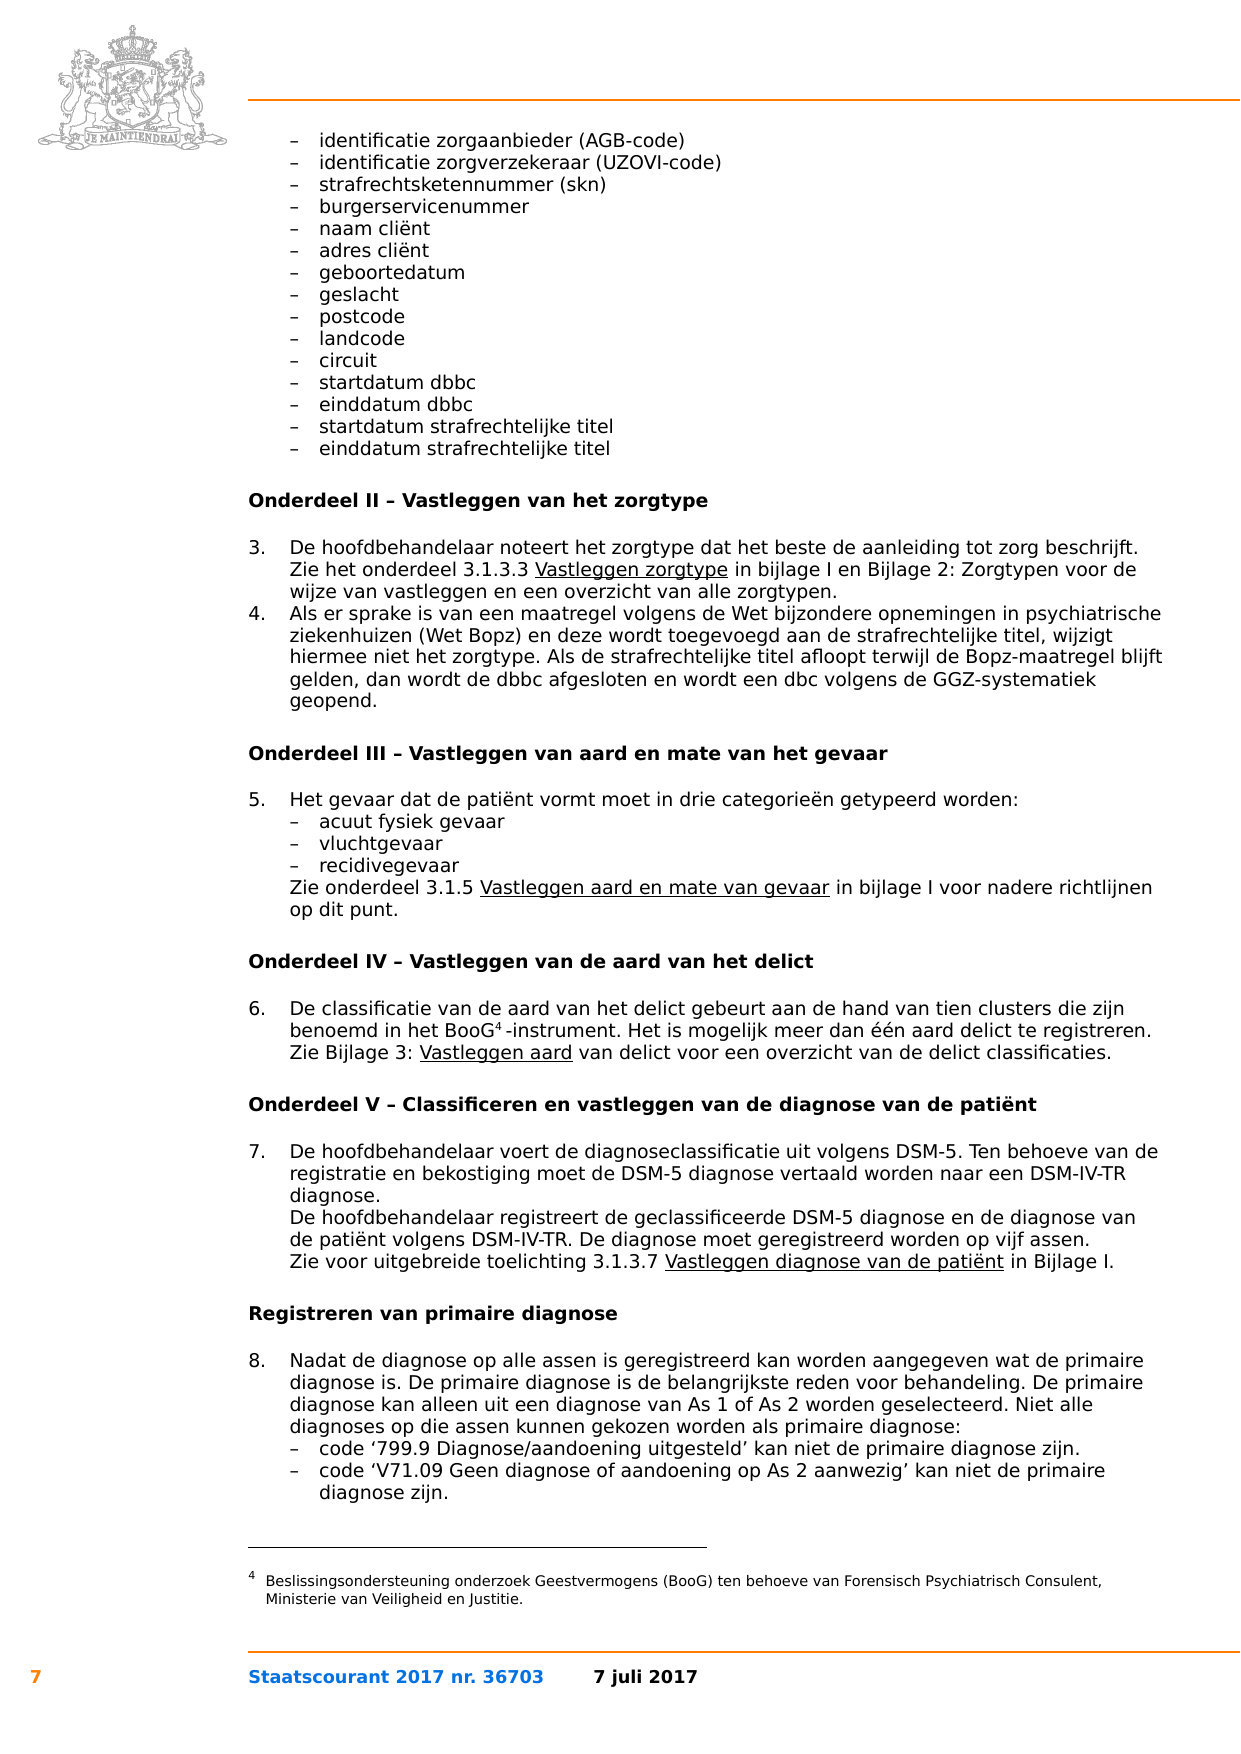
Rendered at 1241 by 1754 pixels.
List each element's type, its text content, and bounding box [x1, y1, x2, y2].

subtitle Onderdeel II – Vastleggen van het zorgtype [248, 489, 1163, 512]
text Zie onderdeel 3.1.5 Vastleggen aard en mate van gevaar in bijlage I voor nadere richtlijnen op dit punt. [289, 877, 1163, 921]
text Beslissingsondersteuning onderzoek Geestvermogens (BooG) ten behoeve van Forensisch Psychiatrisch Consulent, Ministerie van Veiligheid en Justitie. [248, 1569, 1163, 1608]
text – postcode [289, 306, 1163, 328]
text – circuit [289, 350, 1163, 372]
text 8. Nadat de diagnose op alle assen is geregistreerd kan worden aangegeven wat de primaire diagnose is. De primaire diagnose is de belangrijkste reden voor behandeling. De primaire diagnose kan alleen uit een diagnose van As 1 of As 2 worden geselecteerd. Niet alle diagnoses op die assen kunnen gekozen worden als primaire diagnose: [248, 1350, 1163, 1438]
text – adres cliënt [289, 240, 1163, 262]
text – startdatum dbbc [289, 372, 1163, 394]
subtitle Onderdeel IV – Vastleggen van de aard van het delict [248, 951, 1163, 973]
text 6. De classificatie van de aard van het delict gebeurt aan de hand van tien clusters die zijn benoemd in het BooG-instrument. Het is mogelijk meer dan één aard delict te registreren. [248, 998, 1163, 1042]
text – strafrechtsketennummer (skn) [289, 174, 1163, 196]
text 7. De hoofdbehandelaar voert de diagnoseclassificatie uit volgens DSM-5. Ten behoeve van de registratie en bekostiging moet de DSM-5 diagnose vertaald worden naar een DSM-IV-TR diagnose. [248, 1141, 1163, 1207]
text – geslacht [289, 284, 1163, 306]
text – naam cliënt [289, 218, 1163, 240]
text – code ‘799.9 Diagnose/aandoening uitgesteld’ kan niet de primaire diagnose zijn. [289, 1438, 1163, 1460]
text Zie het onderdeel 3.1.3.3 Vastleggen zorgtype in bijlage I en Bijlage 2: Zorgtypen voor de wijze van vastleggen en een overzicht van alle zorgtypen. [289, 558, 1163, 602]
text – vluchtgevaar [289, 833, 1163, 855]
text Zie Bijlage 3: Vastleggen aard van delict voor een overzicht van de delict classificaties. [289, 1042, 1163, 1064]
text – recidivegevaar [289, 855, 1163, 877]
subtitle Registreren van primaire diagnose [248, 1303, 1163, 1325]
text De hoofdbehandelaar registreert de geclassificeerde DSM-5 diagnose en de diagnose van de patiënt volgens DSM-IV-TR. De diagnose moet geregistreerd worden op vijf assen. [289, 1207, 1163, 1251]
text – acuut fysiek gevaar [289, 811, 1163, 833]
subtitle Onderdeel III – Vastleggen van aard en mate van het gevaar [248, 742, 1163, 764]
picture [38, 25, 227, 150]
text 5. Het gevaar dat de patiënt vormt moet in drie categorieën getypeerd worden: [248, 789, 1163, 811]
text – einddatum strafrechtelijke titel [289, 438, 1163, 459]
text 4. Als er sprake is van een maatregel volgens de Wet bijzondere opnemingen in psychiatrische ziekenhuizen (Wet Bopz) en deze wordt toegevoegd aan de strafrechtelijke titel, wijzigt hiermee niet het zorgtype. Als de strafrechtelijke titel afloopt terwijl de Bopz-maatregel blijft gelden, dan wordt de dbbc afgesloten en wordt een dbc volgens de GGZ-systematiek geopend. [248, 602, 1163, 712]
text – identificatie zorgverzekeraar (UZOVI-code) [289, 152, 1163, 174]
text – geboortedatum [289, 262, 1163, 284]
text – landcode [289, 328, 1163, 350]
text Zie voor uitgebreide toelichting 3.1.3.7 Vastleggen diagnose van de patiënt in Bijlage I. [289, 1251, 1163, 1273]
text – einddatum dbbc [289, 394, 1163, 416]
subtitle Onderdeel V – Classificeren en vastleggen van de diagnose van de patiënt [248, 1094, 1163, 1116]
text – identificatie zorgaanbieder (AGB-code) [289, 130, 1163, 152]
text – burgerservicenummer [289, 196, 1163, 218]
text – startdatum strafrechtelijke titel [289, 416, 1163, 438]
text 3. De hoofdbehandelaar noteert het zorgtype dat het beste de aanleiding tot zorg beschrijft. [248, 537, 1163, 558]
text – code ‘V71.09 Geen diagnose of aandoening op As 2 aanwezig’ kan niet de primaire diagnose zijn. [289, 1460, 1163, 1504]
